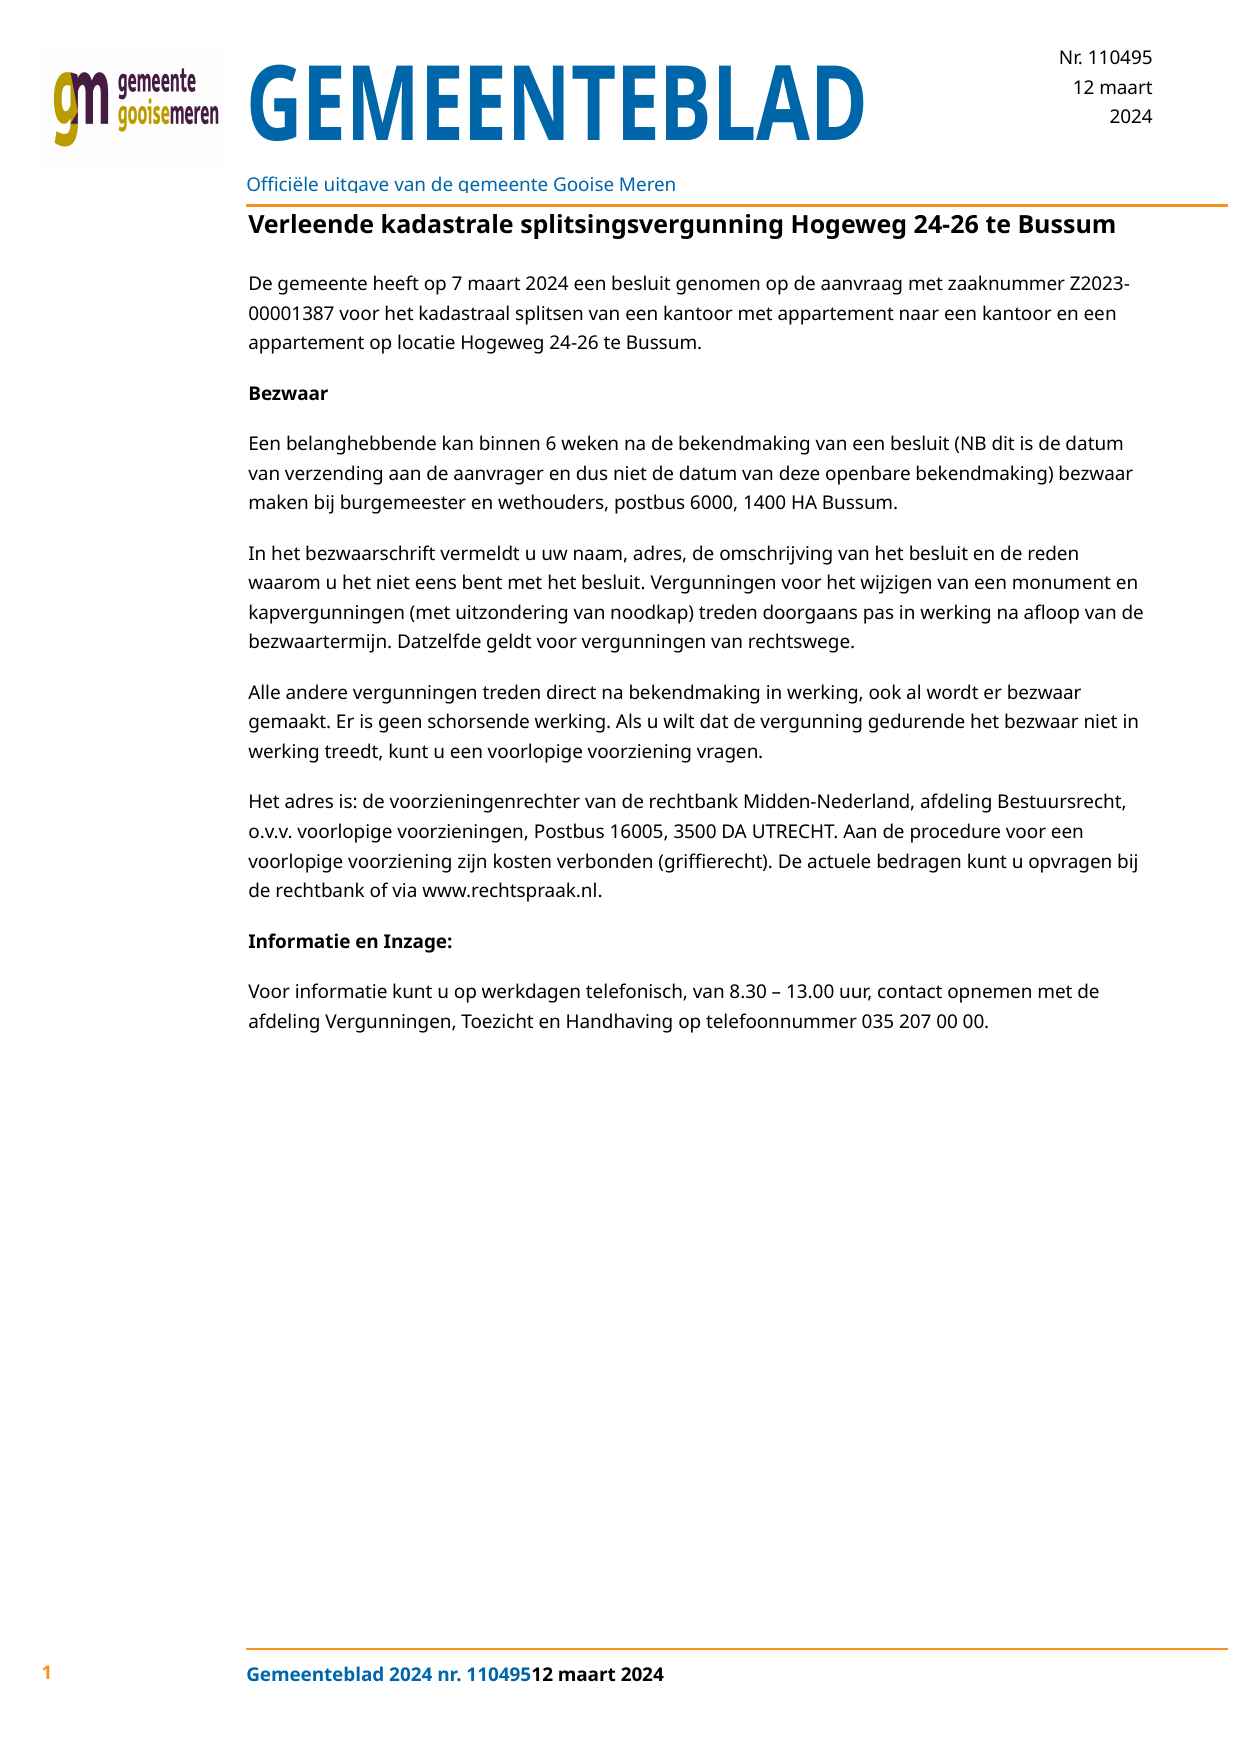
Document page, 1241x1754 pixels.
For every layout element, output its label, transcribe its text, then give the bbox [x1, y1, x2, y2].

text De gemeente heeft op 7 maart 2024 een besluit genomen op de aanvraag met zaaknummer Z2023-00001387 voor het kadastraal splitsen van een kantoor met appartement naar een kantoor en een appartement op locatie Hogeweg 24-26 te Bussum. [248, 270, 1152, 355]
text Verleende kadastrale splitsingsvergunning Hogeweg 24-26 te Bussum [248, 207, 1152, 241]
text In het bezwaarschrift vermeldt u uw naam, adres, de omschrijving van het besluit en de reden waarom u het niet eens bent met het besluit. Vergunningen voor het wijzigen van een monument en kapvergunningen (met uitzondering van noodkap) treden doorgaans pas in werking na afloop van de bezwaartermijn. Datzelfde geldt voor vergunningen van rechtswege. [248, 540, 1152, 654]
text Informatie en Inzage: [248, 928, 1152, 953]
picture [41, 47, 231, 172]
text Alle andere vergunningen treden direct na bekendmaking in werking, ook al wordt er bezwaar gemaakt. Er is geen schorsende werking. Als u wilt dat de vergunning gedurende het bezwaar niet in werking treedt, kunt u een voorlopige voorziening vragen. [248, 679, 1152, 764]
text Een belanghebbende kan binnen 6 weken na de bekendmaking van een besluit (NB dit is de datum van verzending aan de aanvrager en dus niet de datum van deze openbare bekendmaking) bezwaar maken bij burgemeester en wethouders, postbus 6000, 1400 HA Bussum. [248, 430, 1152, 515]
text Voor informatie kunt u op werkdagen telefonisch, van 8.30 – 13.00 uur, contact opnemen met de afdeling Vergunningen, Toezicht en Handhaving op telefoonnummer 035 207 00 00. [248, 978, 1152, 1033]
text Het adres is: de voorzieningenrechter van de rechtbank Midden-Nederland, afdeling Bestuursrecht, o.v.v. voorlopige voorzieningen, Postbus 16005, 3500 DA UTRECHT. Aan de procedure voor een voorlopige voorziening zijn kosten verbonden (griffierecht). De actuele bedragen kunt u opvragen bij de rechtbank of via www.rechtspraak.nl. [248, 789, 1152, 903]
text Bezwaar [248, 380, 1152, 406]
